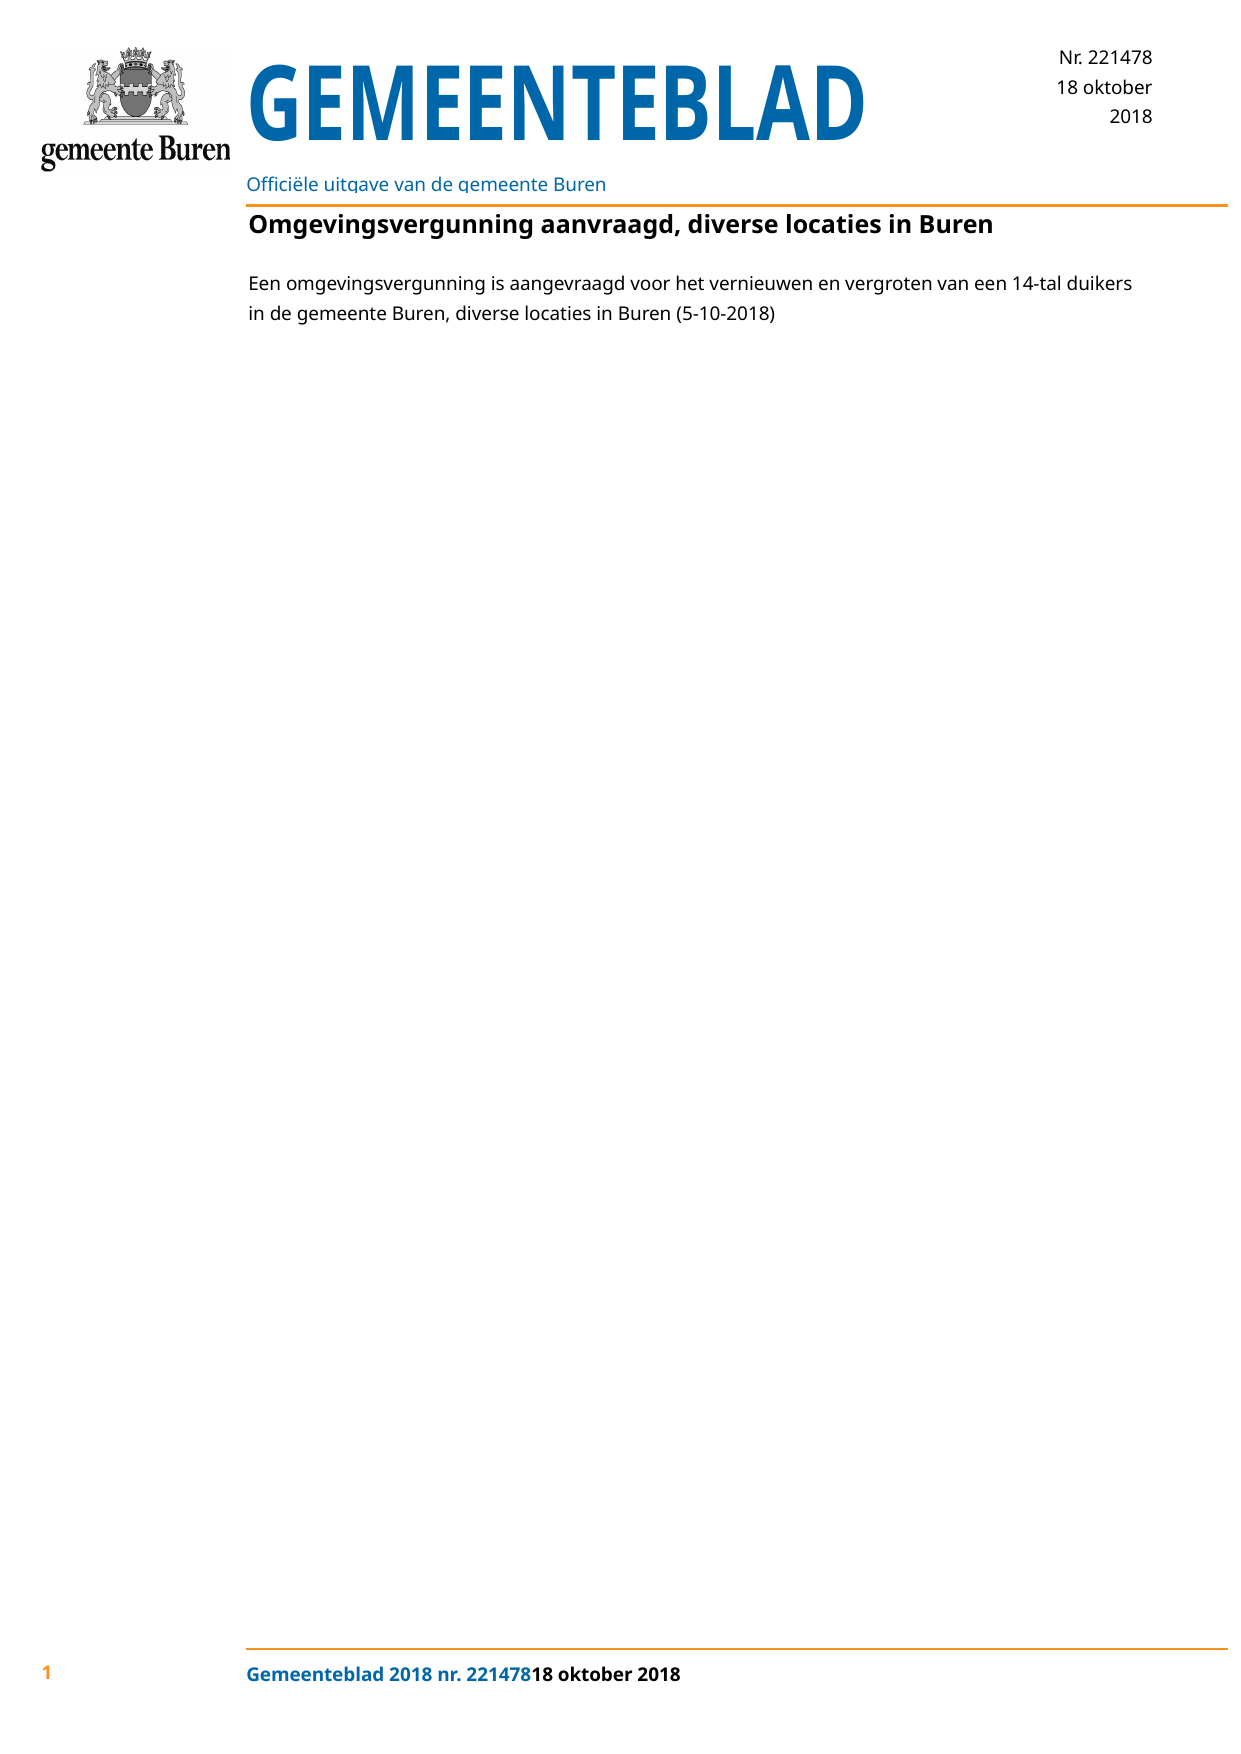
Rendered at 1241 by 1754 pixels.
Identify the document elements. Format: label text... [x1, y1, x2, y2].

picture [41, 47, 231, 172]
text Een omgevingsvergunning is aangevraagd voor het vernieuwen en vergroten van een 14-tal duikers in de gemeente Buren, diverse locaties in Buren (5-10-2018) [248, 270, 1152, 326]
text Omgevingsvergunning aanvraagd, diverse locaties in Buren [248, 207, 1152, 241]
